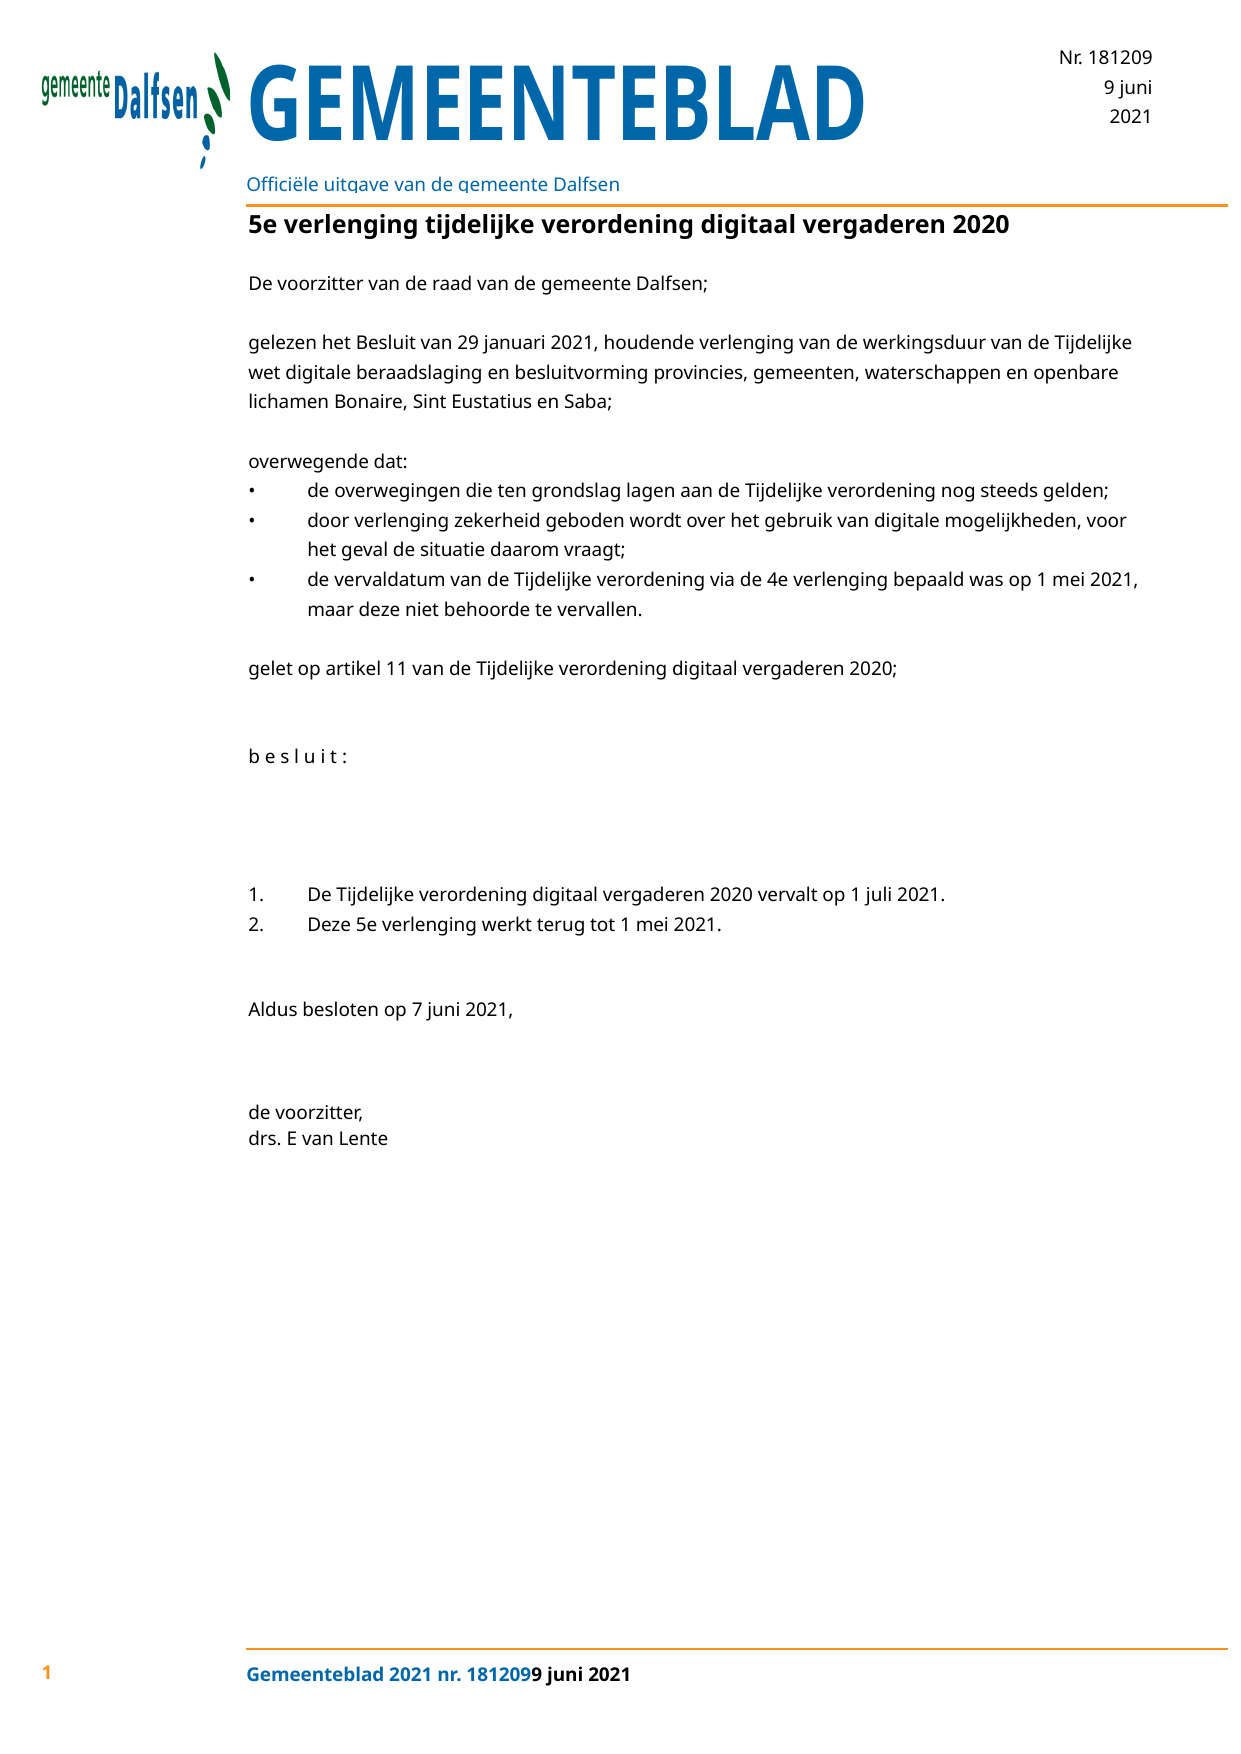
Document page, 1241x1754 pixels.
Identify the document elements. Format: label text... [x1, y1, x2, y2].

list de vervaldatum van de Tijdelijke verordening via de 4e verlenging bepaald was op 1 mei 2021, maar deze niet behoorde te vervallen. [248, 566, 1152, 621]
text De voorzitter van de raad van de gemeente Dalfsen; [248, 270, 1152, 296]
text b e s l u i t : [248, 744, 1152, 769]
list De Tijdelijke verordening digitaal vergaderen 2020 vervalt op 1 juli 2021. [248, 882, 1152, 907]
text gelet op artikel 11 van de Tijdelijke verordening digitaal vergaderen 2020; [248, 655, 1152, 681]
list de overwegingen die ten grondslag lagen aan de Tijdelijke verordening nog steeds gelden; [248, 477, 1152, 503]
text gelezen het Besluit van 29 januari 2021, houdende verlenging van de werkingsduur van de Tijdelijke wet digitale beraadslaging en besluitvorming provincies, gemeenten, waterschappen en openbare lichamen Bonaire, Sint Eustatius en Saba; [248, 329, 1152, 414]
text drs. E van Lente [248, 1125, 1152, 1151]
text overwegende dat: [248, 448, 1152, 473]
text de voorzitter, [248, 1099, 1152, 1125]
text Aldus besloten op 7 juni 2021, [248, 996, 1152, 1022]
picture [41, 47, 231, 172]
text 5e verlenging tijdelijke verordening digitaal vergaderen 2020 [248, 207, 1152, 241]
list Deze 5e verlenging werkt terug tot 1 mei 2021. [248, 911, 1152, 937]
list door verlenging zekerheid geboden wordt over het gebruik van digitale mogelijkheden, voor het geval de situatie daarom vraagt; [248, 507, 1152, 562]
